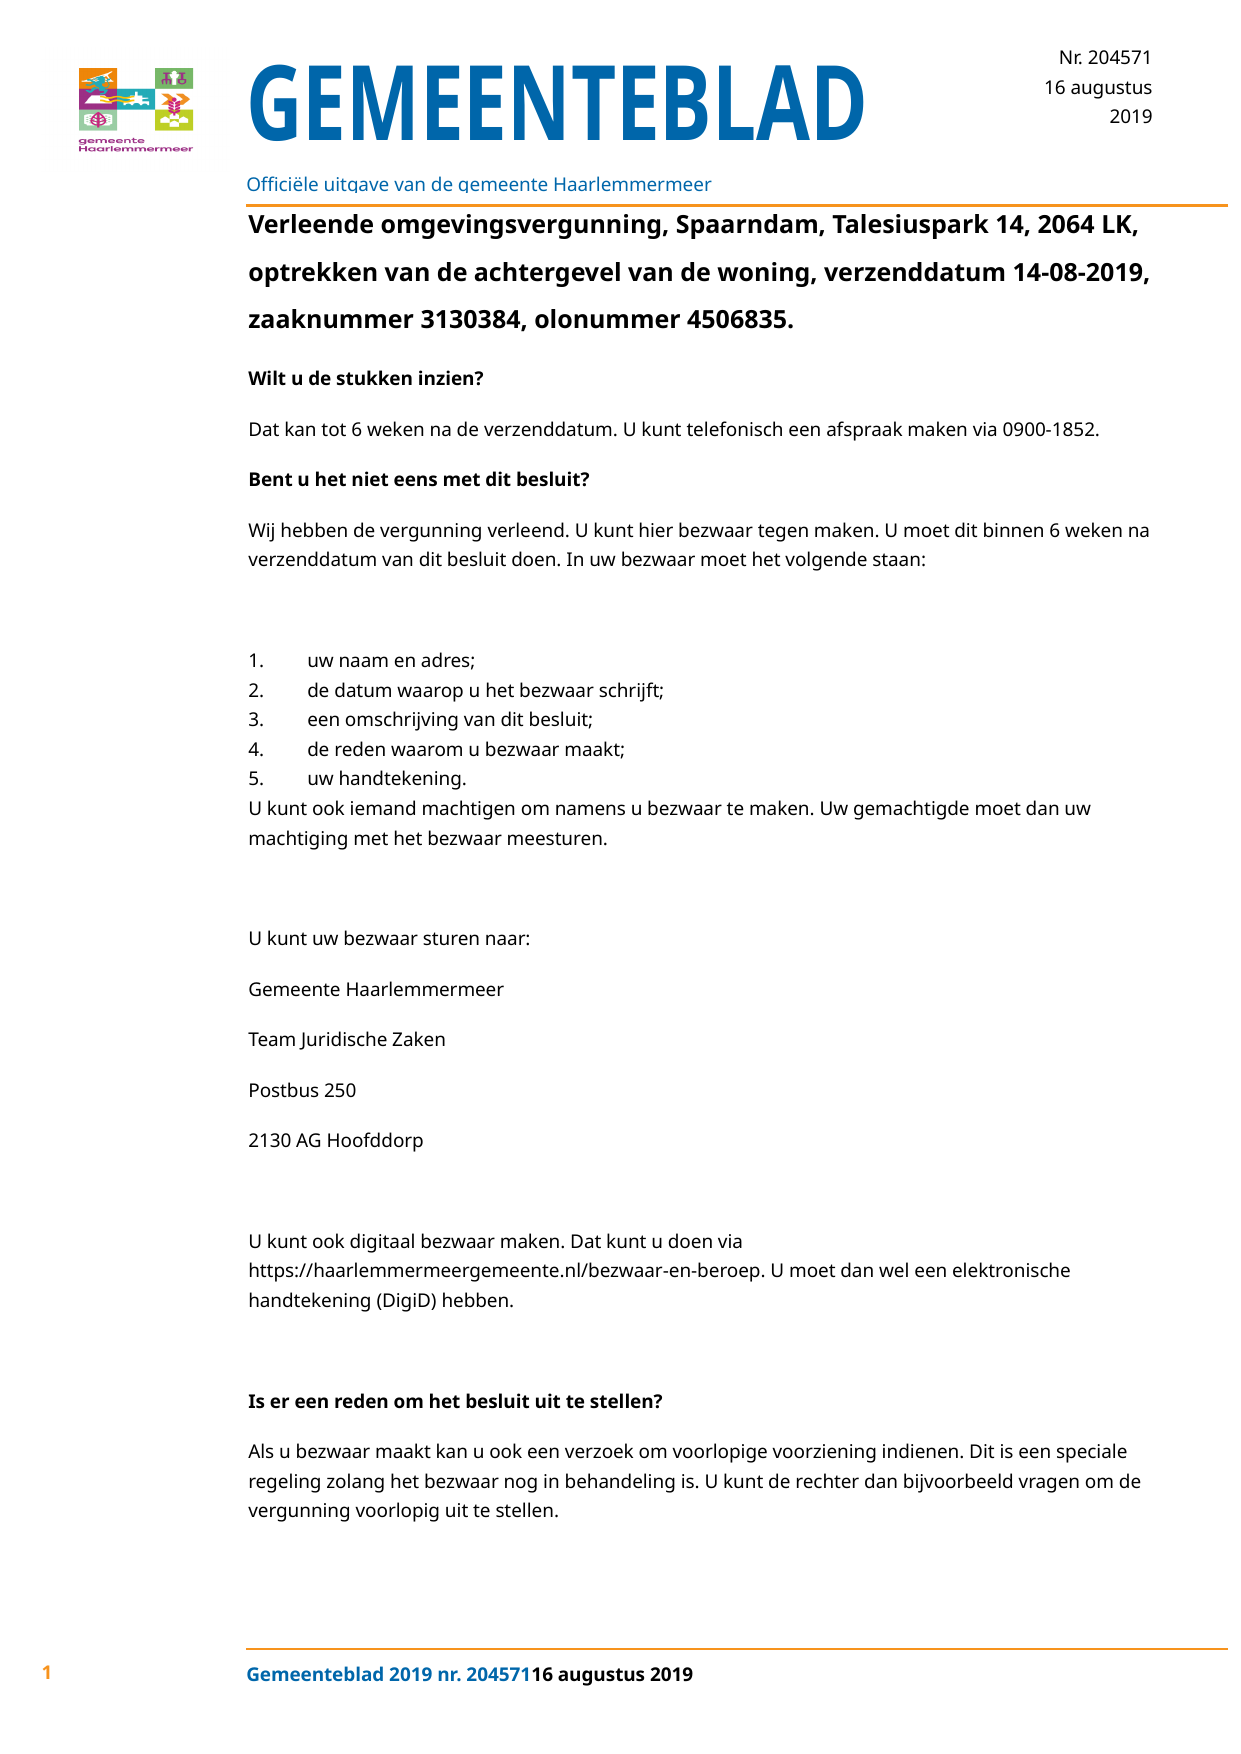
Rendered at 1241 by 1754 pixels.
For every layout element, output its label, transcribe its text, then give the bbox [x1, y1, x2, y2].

text Bent u het niet eens met dit besluit? [248, 466, 1152, 492]
text 2130 AG Hoofddorp [248, 1127, 1152, 1153]
text Is er een reden om het besluit uit te stellen? [248, 1388, 1152, 1414]
text Wij hebben de vergunning verleend. U kunt hier bezwaar tegen maken. U moet dit binnen 6 weken na verzenddatum van dit besluit doen. In uw bezwaar moet het volgende staan: [248, 517, 1152, 572]
text U kunt uw bezwaar sturen naar: [248, 926, 1152, 951]
text U kunt ook digitaal bezwaar maken. Dat kunt u doen via https://haarlemmermeergemeente.nl/bezwaar-en-beroep. U moet dan wel een elektronische handtekening (DigiD) hebben. [248, 1228, 1152, 1313]
text Postbus 250 [248, 1077, 1152, 1102]
text Als u bezwaar maakt kan u ook een verzoek om voorlopige voorziening indienen. Dit is een speciale regeling zolang het bezwaar nog in behandeling is. U kunt de rechter dan bijvoorbeeld vragen om de vergunning voorlopig uit te stellen. [248, 1438, 1152, 1523]
list de reden waarom u bezwaar maakt; [248, 736, 1152, 762]
text Team Juridische Zaken [248, 1026, 1152, 1052]
picture [41, 47, 231, 172]
list uw naam en adres; [248, 647, 1152, 673]
list de datum waarop u het bezwaar schrijft; [248, 677, 1152, 702]
text Gemeente Haarlemmermeer [248, 976, 1152, 1002]
text Wilt u de stukken inzien? [248, 366, 1152, 391]
list uw handtekening. [248, 766, 1152, 791]
text U kunt ook iemand machtigen om namens u bezwaar te maken. Uw gemachtigde moet dan uw machtiging met het bezwaar meesturen. [248, 795, 1152, 850]
list een omschrijving van dit besluit; [248, 706, 1152, 732]
text Dat kan tot 6 weken na de verzenddatum. U kunt telefonisch een afspraak maken via 0900-1852. [248, 416, 1152, 442]
text Verleende omgevingsvergunning, Spaarndam, Talesiuspark 14, 2064 LK, optrekken van de achtergevel van de woning, verzenddatum 14-08-2019, zaaknummer 3130384, olonummer 4506835. [248, 207, 1152, 336]
